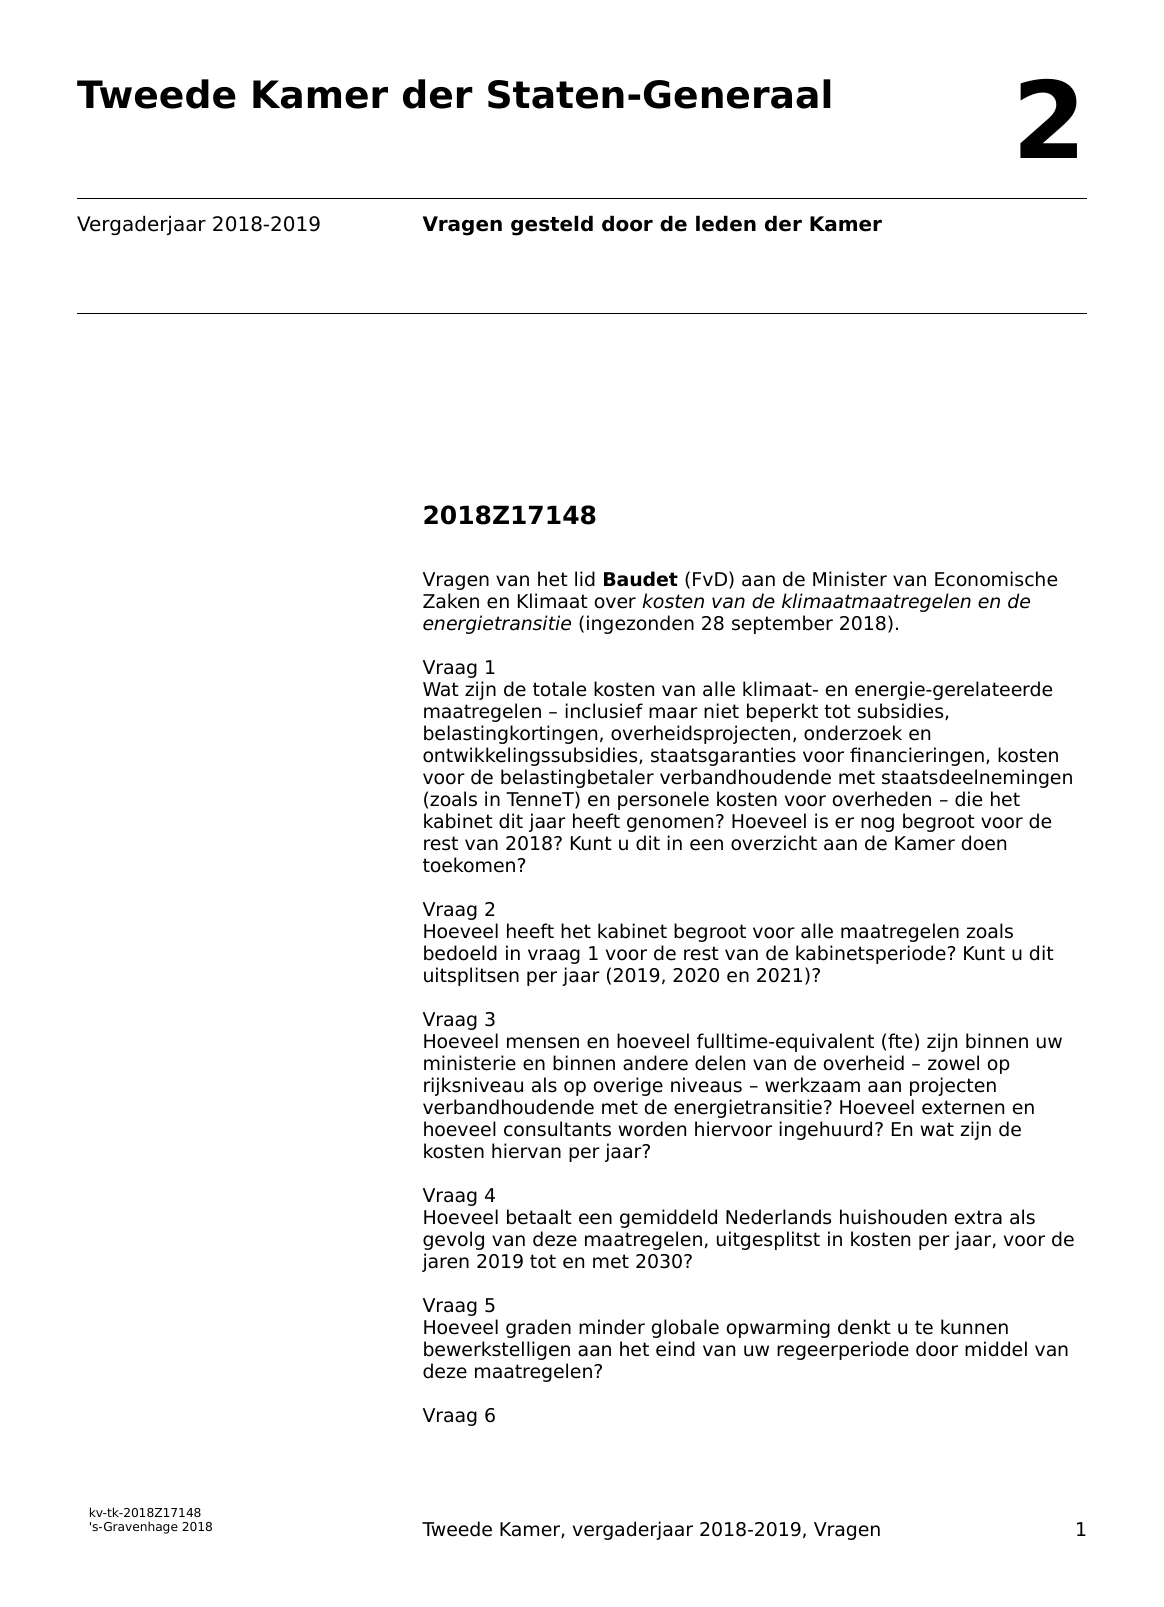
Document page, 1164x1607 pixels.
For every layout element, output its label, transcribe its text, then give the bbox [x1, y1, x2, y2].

text Vragen van het lid Baudet (FvD) aan de Minister van Economische Zaken en Klimaat over kosten van de klimaatmaatregelen en de energietransitie (ingezonden 28 september 2018). [422, 569, 1087, 635]
text 2018Z17148 [422, 501, 1087, 531]
table_cell Vergaderjaar 2018-2019 [77, 199, 422, 313]
text Hoeveel mensen en hoeveel fulltime-equivalent (fte) zijn binnen uw ministerie en binnen andere delen van de overheid – zowel op rijksniveau als op overige niveaus – werkzaam aan projecten verbandhoudende met de energietransitie? Hoeveel externen en hoeveel consultants worden hiervoor ingehuurd? En wat zijn de kosten hiervan per jaar? [422, 1031, 1087, 1163]
text Hoeveel graden minder globale opwarming denkt u te kunnen bewerkstelligen aan het eind van uw regeerperiode door middel van deze maatregelen? [422, 1317, 1087, 1383]
text Vraag 5 [422, 1295, 1087, 1317]
text Vraag 1 [422, 657, 1087, 679]
table_cell Vragen gesteld door de leden der Kamer [422, 199, 1087, 313]
text Hoeveel betaalt een gemiddeld Nederlands huishouden extra als gevolg van deze maatregelen, uitgesplitst in kosten per jaar, voor de jaren 2019 tot en met 2030? [422, 1207, 1087, 1273]
text Wat zijn de totale kosten van alle klimaat- en energie-gerelateerde maatregelen – inclusief maar niet beperkt tot subsidies, belastingkortingen, overheidsprojecten, onderzoek en ontwikkelingssubsidies, staatsgaranties voor financieringen, kosten voor de belastingbetaler verbandhoudende met staatsdeelnemingen (zoals in TenneT) en personele kosten voor overheden – die het kabinet dit jaar heeft genomen? Hoeveel is er nog begroot voor de rest van 2018? Kunt u dit in een overzicht aan de Kamer doen toekomen? [422, 679, 1087, 877]
text Vraag 6 [422, 1405, 1087, 1427]
text Hoeveel heeft het kabinet begroot voor alle maatregelen zoals bedoeld in vraag 1 voor de rest van de kabinetsperiode? Kunt u dit uitsplitsen per jaar (2019, 2020 en 2021)? [422, 921, 1087, 987]
text 's-Gravenhage 2018 [88, 1520, 323, 1534]
text Vraag 3 [422, 1009, 1087, 1031]
table_header 2 [886, 59, 1087, 198]
text Vraag 2 [422, 899, 1087, 921]
text Vraag 4 [422, 1185, 1087, 1207]
text kv-tk-2018Z17148 [88, 1506, 323, 1520]
table_header Tweede Kamer der Staten-Generaal [77, 59, 886, 198]
